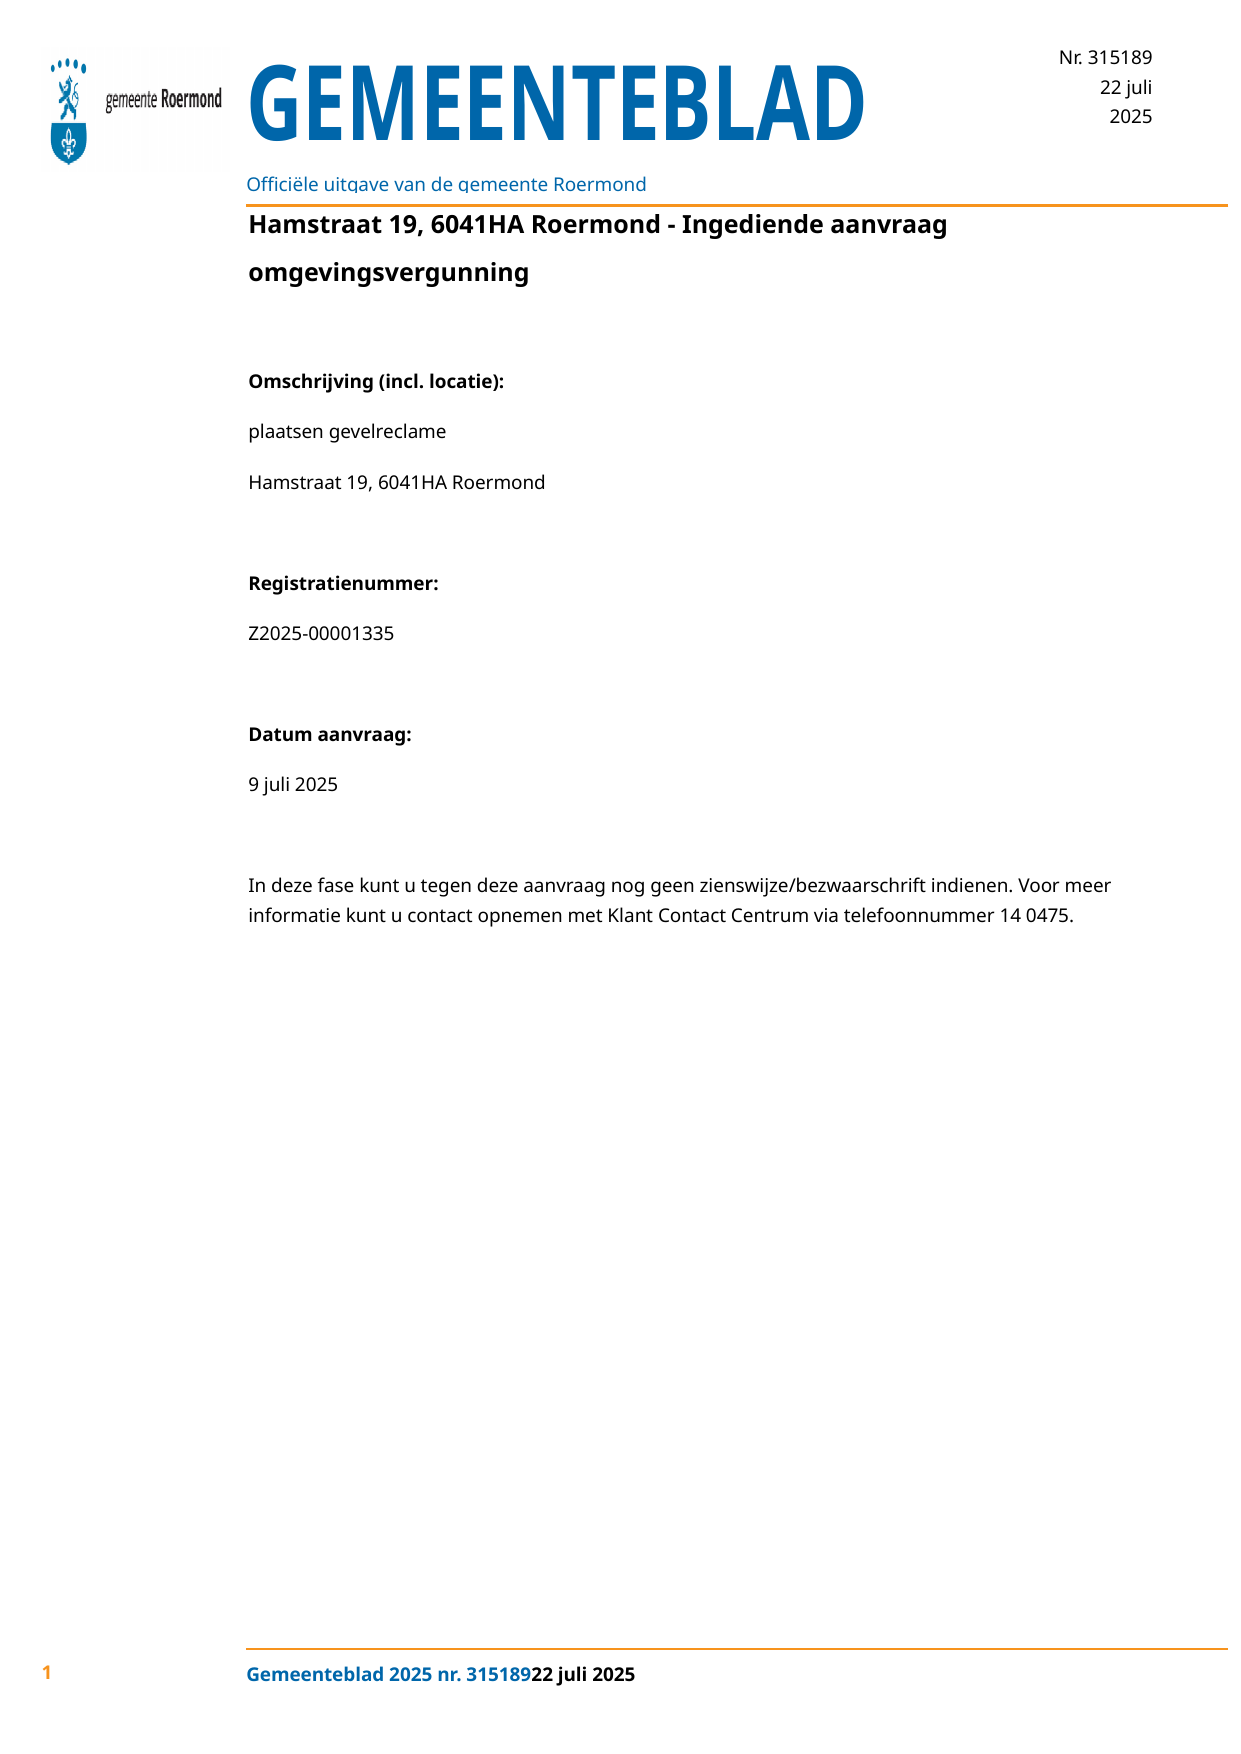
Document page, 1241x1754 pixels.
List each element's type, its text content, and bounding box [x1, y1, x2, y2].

text Omschrijving (incl. locatie): [248, 368, 1152, 394]
text Datum aanvraag: [248, 721, 1152, 747]
text In deze fase kunt u tegen deze aanvraag nog geen zienswijze/bezwaarschrift indienen. Voor meer informatie kunt u contact opnemen met Klant Contact Centrum via telefoonnummer 14 0475. [248, 872, 1152, 928]
text 9 juli 2025 [248, 772, 1152, 797]
text plaatsen gevelreclame [248, 419, 1152, 444]
text Hamstraat 19, 6041HA Roermond [248, 469, 1152, 495]
text Hamstraat 19, 6041HA Roermond - Ingediende aanvraag omgevingsvergunning [248, 207, 1152, 288]
text Z2025-00001335 [248, 620, 1152, 646]
text Registratienummer: [248, 570, 1152, 596]
picture [41, 47, 231, 172]
